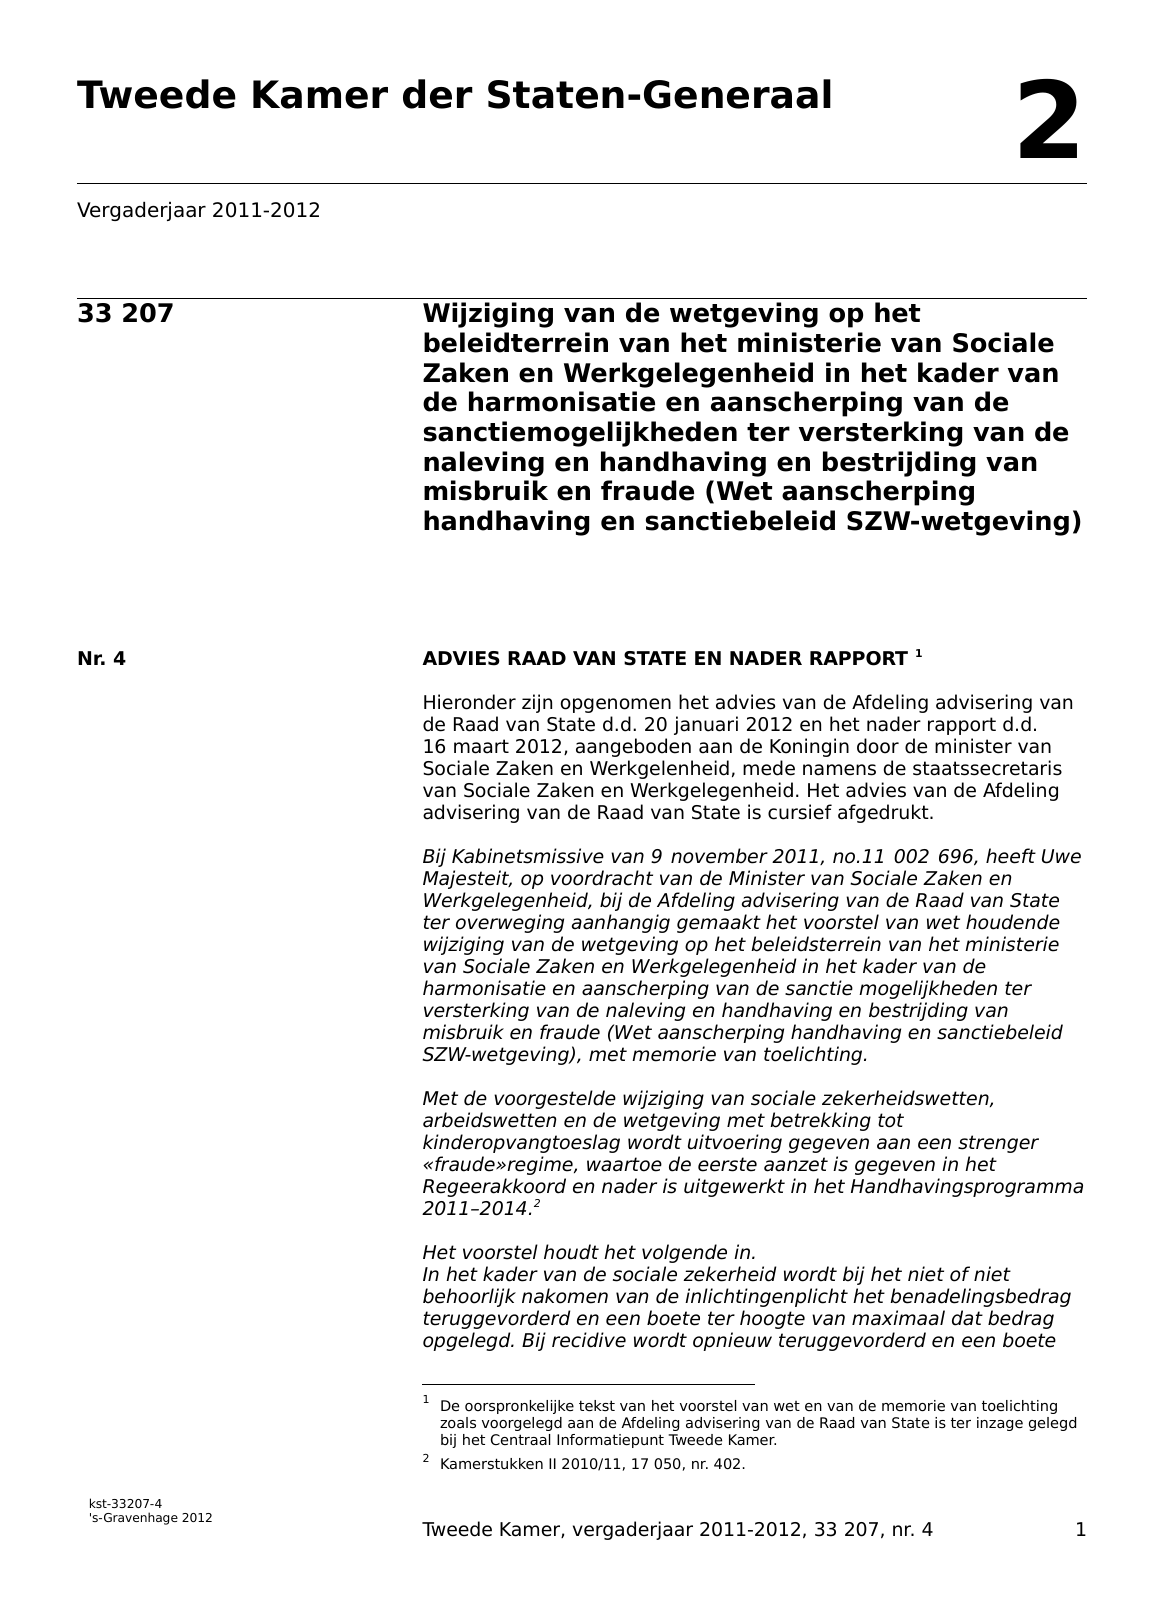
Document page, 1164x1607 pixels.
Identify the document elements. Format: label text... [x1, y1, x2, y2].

subtitle Nr. 4 ADVIES RAAD VAN STATE EN NADER RAPPORT [77, 647, 1087, 669]
subtitle 33 207 Wijziging van de wetgeving op het beleidterrein van het ministerie van Sociale Zaken en Werkgelegenheid in het kader van de harmonisatie en aanscherping van de sanctiemogelijkheden ter versterking van de naleving en handhaving en bestrijding van misbruik en fraude (Wet aanscherping handhaving en sanctiebeleid SZW-wetgeving) [77, 299, 1087, 536]
text Het voorstel houdt het volgende in. [422, 1242, 1087, 1264]
text Bij Kabinetsmissive van 9 november 2011, no.11 002 696, heeft Uwe Majesteit, op voordracht van de Minister van Sociale Zaken en Werkgelegenheid, bij de Afdeling advisering van de Raad van State ter overweging aanhangig gemaakt het voorstel van wet houdende wijziging van de wetgeving op het beleidsterrein van het ministerie van Sociale Zaken en Werkgelegenheid in het kader van de harmonisatie en aanscherping van de sanctie mogelijkheden ter versterking van de naleving en handhaving en bestrijding van misbruik en fraude (Wet aanscherping handhaving en sanctiebeleid SZW-wetgeving), met memorie van toelichting. [422, 846, 1087, 1066]
text Met de voorgestelde wijziging van sociale zekerheidswetten, arbeidswetten en de wetgeving met betrekking tot kinderopvangtoeslag wordt uitvoering gegeven aan een strenger «fraude»regime, waartoe de eerste aanzet is gegeven in het Regeerakkoord en nader is uitgewerkt in het Handhavingsprogramma 2011–2014. [422, 1088, 1087, 1219]
text In het kader van de sociale zekerheid wordt bij het niet of niet behoorlijk nakomen van de inlichtingenplicht het benadelingsbedrag teruggevorderd en een boete ter hoogte van maximaal dat bedrag opgelegd. Bij recidive wordt opnieuw teruggevorderd en een boete [422, 1264, 1087, 1352]
table_header 2 [886, 59, 1087, 183]
text 's-Gravenhage 2012 [88, 1511, 323, 1525]
text Kamerstukken II 2010/11, 17 050, nr. 402. [422, 1452, 1087, 1474]
text kst-33207-4 [88, 1497, 323, 1511]
text Hieronder zijn opgenomen het advies van de Afdeling advisering van de Raad van State d.d. 20 januari 2012 en het nader rapport d.d. 16 maart 2012, aangeboden aan de Koningin door de minister van Sociale Zaken en Werkgelenheid, mede namens de staatssecretaris van Sociale Zaken en Werkgelegenheid. Het advies van de Afdeling advisering van de Raad van State is cursief afgedrukt. [422, 692, 1087, 823]
text De oorspronkelijke tekst van het voorstel van wet en van de memorie van toelichting zoals voorgelegd aan de Afdeling advisering van de Raad van State is ter inzage gelegd bij het Centraal Informatiepunt Tweede Kamer. [422, 1393, 1087, 1449]
table_header Tweede Kamer der Staten-Generaal [77, 59, 886, 183]
table_cell Vergaderjaar 2011-2012 [77, 184, 1087, 298]
